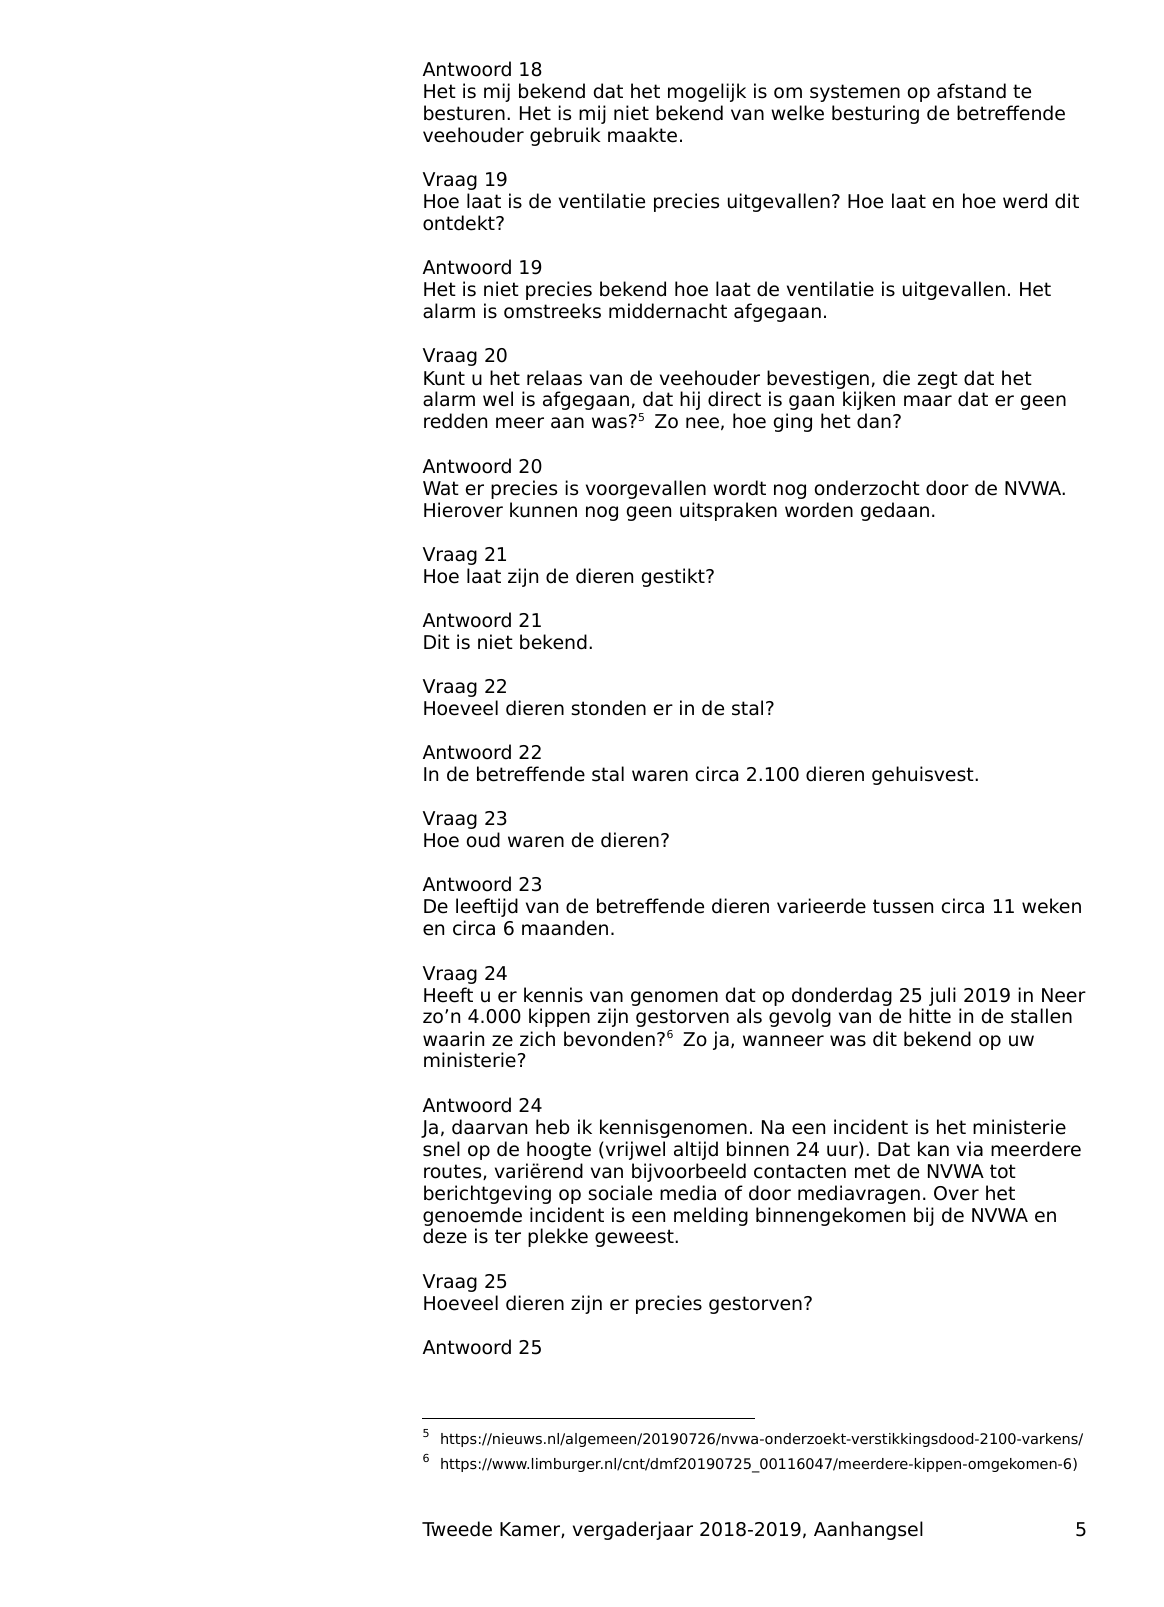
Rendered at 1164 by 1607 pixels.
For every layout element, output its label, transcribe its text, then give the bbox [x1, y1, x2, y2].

text https://nieuws.nl/algemeen/20190726/nvwa-onderzoekt-verstikkingsdood-2100-varkens/ [422, 1427, 1087, 1449]
text Hoeveel dieren zijn er precies gestorven? [422, 1293, 1087, 1314]
text Hoe laat is de ventilatie precies uitgevallen? Hoe laat en hoe werd dit ontdekt? [422, 191, 1087, 235]
text Ja, daarvan heb ik kennisgenomen. Na een incident is het ministerie snel op de hoogte (vrijwel altijd binnen 24 uur). Dat kan via meerdere routes, variërend van bijvoorbeeld contacten met de NVWA tot berichtgeving op sociale media of door mediavragen. Over het genoemde incident is een melding binnengekomen bij de NVWA en deze is ter plekke geweest. [422, 1117, 1087, 1248]
text Antwoord 23 [422, 874, 1087, 896]
text Antwoord 18 [422, 59, 1087, 81]
text Antwoord 19 [422, 257, 1087, 279]
text Vraag 21 [422, 544, 1087, 566]
text Vraag 23 [422, 808, 1087, 830]
text Kunt u het relaas van de veehouder bevestigen, die zegt dat het alarm wel is afgegaan, dat hij direct is gaan kijken maar dat er geen redden meer aan was? Zo nee, hoe ging het dan? [422, 367, 1087, 433]
text Dit is niet bekend. [422, 632, 1087, 654]
text Antwoord 21 [422, 610, 1087, 632]
text Heeft u er kennis van genomen dat op donderdag 25 juli 2019 in Neer zo’n 4.000 kippen zijn gestorven als gevolg van de hitte in de stallen waarin ze zich bevonden? Zo ja, wanneer was dit bekend op uw ministerie? [422, 984, 1087, 1072]
text In de betreffende stal waren circa 2.100 dieren gehuisvest. [422, 764, 1087, 786]
text Wat er precies is voorgevallen wordt nog onderzocht door de NVWA. Hierover kunnen nog geen uitspraken worden gedaan. [422, 477, 1087, 521]
text https://www.limburger.nl/cnt/dmf20190725_00116047/meerdere-kippen-omgekomen-6) [422, 1452, 1087, 1474]
text Hoe oud waren de dieren? [422, 830, 1087, 852]
text Hoeveel dieren stonden er in de stal? [422, 698, 1087, 720]
text De leeftijd van de betreffende dieren varieerde tussen circa 11 weken en circa 6 maanden. [422, 896, 1087, 940]
text Het is mij bekend dat het mogelijk is om systemen op afstand te besturen. Het is mij niet bekend van welke besturing de betreffende veehouder gebruik maakte. [422, 81, 1087, 147]
text Hoe laat zijn de dieren gestikt? [422, 566, 1087, 588]
text Vraag 25 [422, 1271, 1087, 1293]
text Vraag 22 [422, 676, 1087, 698]
text Het is niet precies bekend hoe laat de ventilatie is uitgevallen. Het alarm is omstreeks middernacht afgegaan. [422, 279, 1087, 323]
text Antwoord 20 [422, 456, 1087, 477]
text Vraag 19 [422, 169, 1087, 191]
text Antwoord 25 [422, 1337, 1087, 1359]
text Vraag 24 [422, 962, 1087, 984]
text Vraag 20 [422, 345, 1087, 367]
text Antwoord 22 [422, 742, 1087, 764]
text Antwoord 24 [422, 1094, 1087, 1117]
